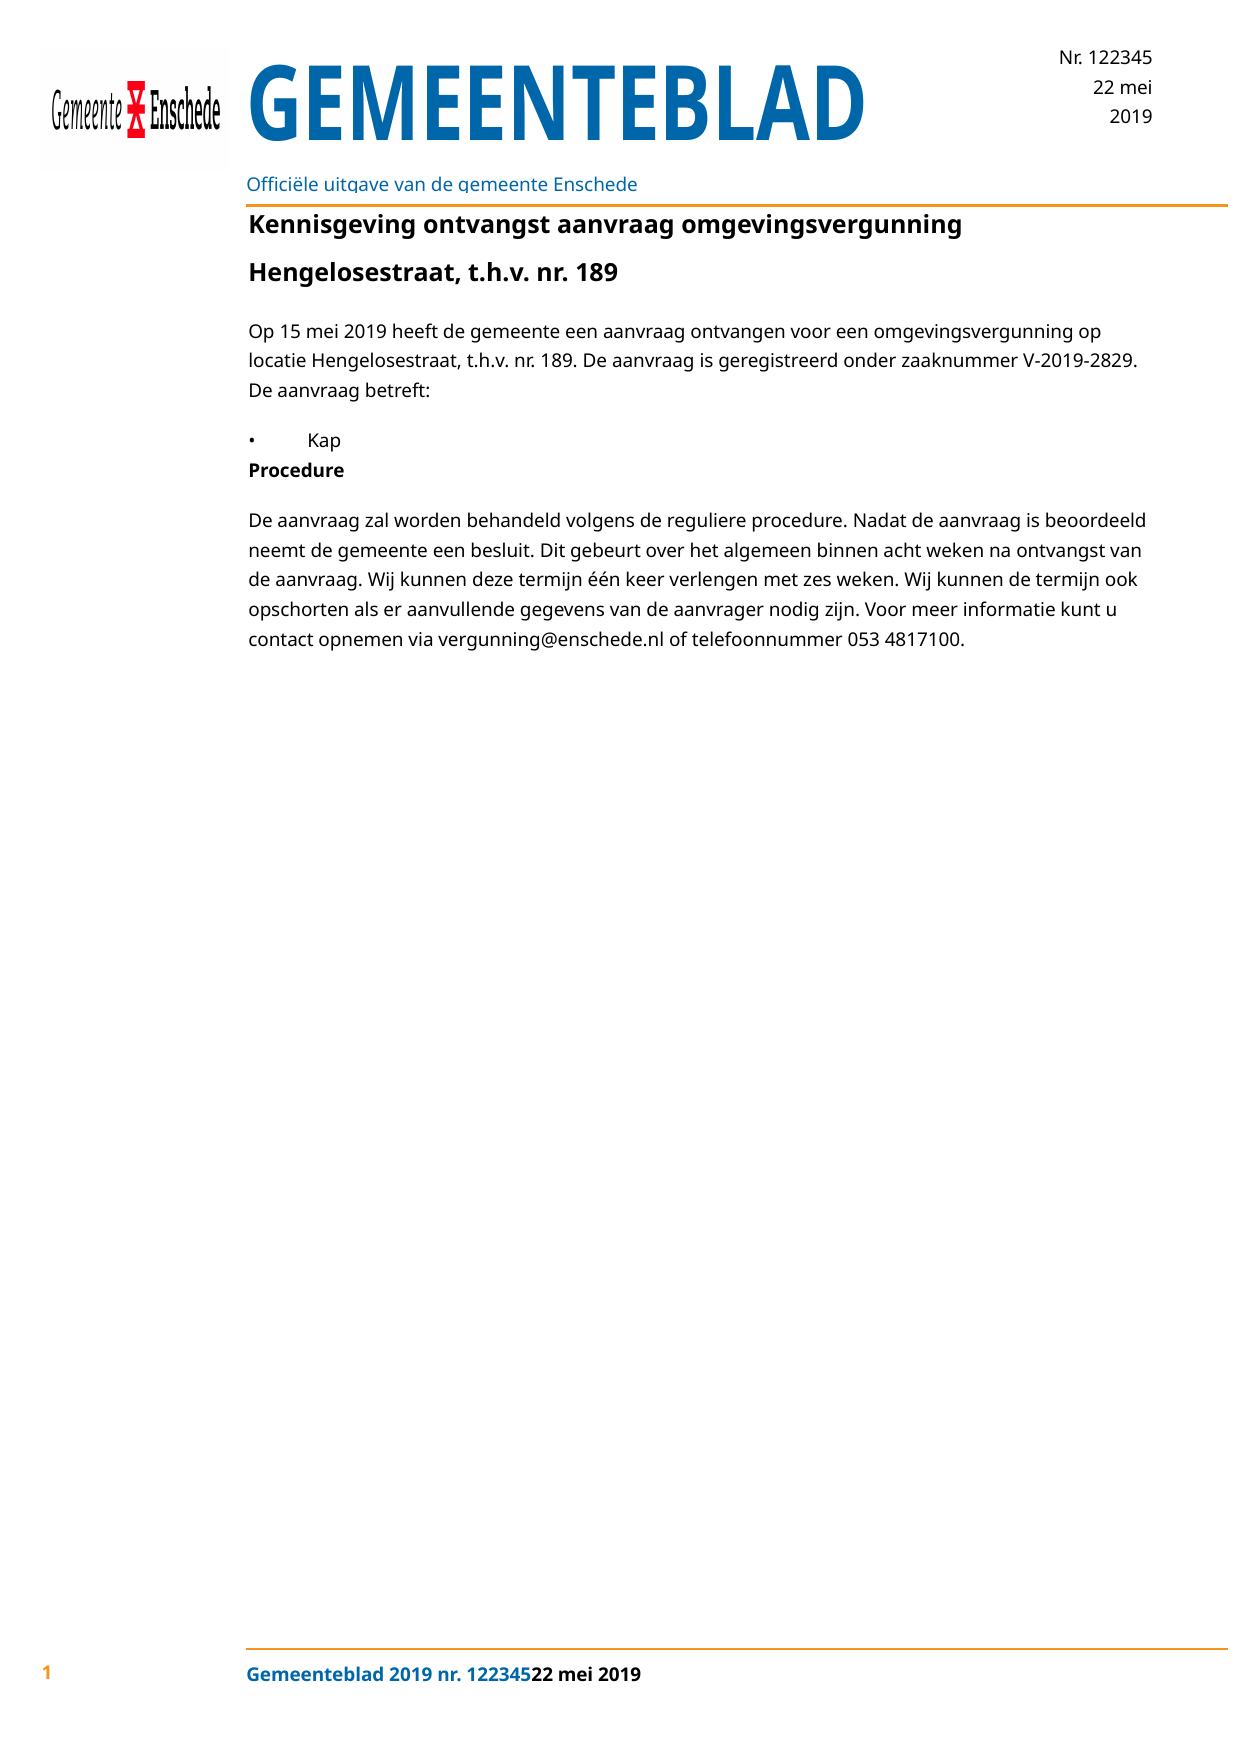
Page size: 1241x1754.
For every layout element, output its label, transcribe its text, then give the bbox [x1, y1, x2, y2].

picture [41, 47, 231, 172]
text Op 15 mei 2019 heeft de gemeente een aanvraag ontvangen voor een omgevingsvergunning op locatie Hengelosestraat, t.h.v. nr. 189. De aanvraag is geregistreerd onder zaaknummer V-2019-2829. De aanvraag betreft: [248, 318, 1152, 403]
text Kennisgeving ontvangst aanvraag omgevingsvergunning Hengelosestraat, t.h.v. nr. 189 [248, 207, 1152, 288]
text Procedure [248, 457, 1152, 483]
text De aanvraag zal worden behandeld volgens de reguliere procedure. Nadat de aanvraag is beoordeeld neemt de gemeente een besluit. Dit gebeurt over het algemeen binnen acht weken na ontvangst van de aanvraag. Wij kunnen deze termijn één keer verlengen met zes weken. Wij kunnen de termijn ook opschorten als er aanvullende gegevens van de aanvrager nodig zijn. Voor meer informatie kunt u contact opnemen via vergunning@enschede.nl of telefoonnummer 053 4817100. [248, 507, 1152, 652]
list Kap [248, 427, 1152, 453]
